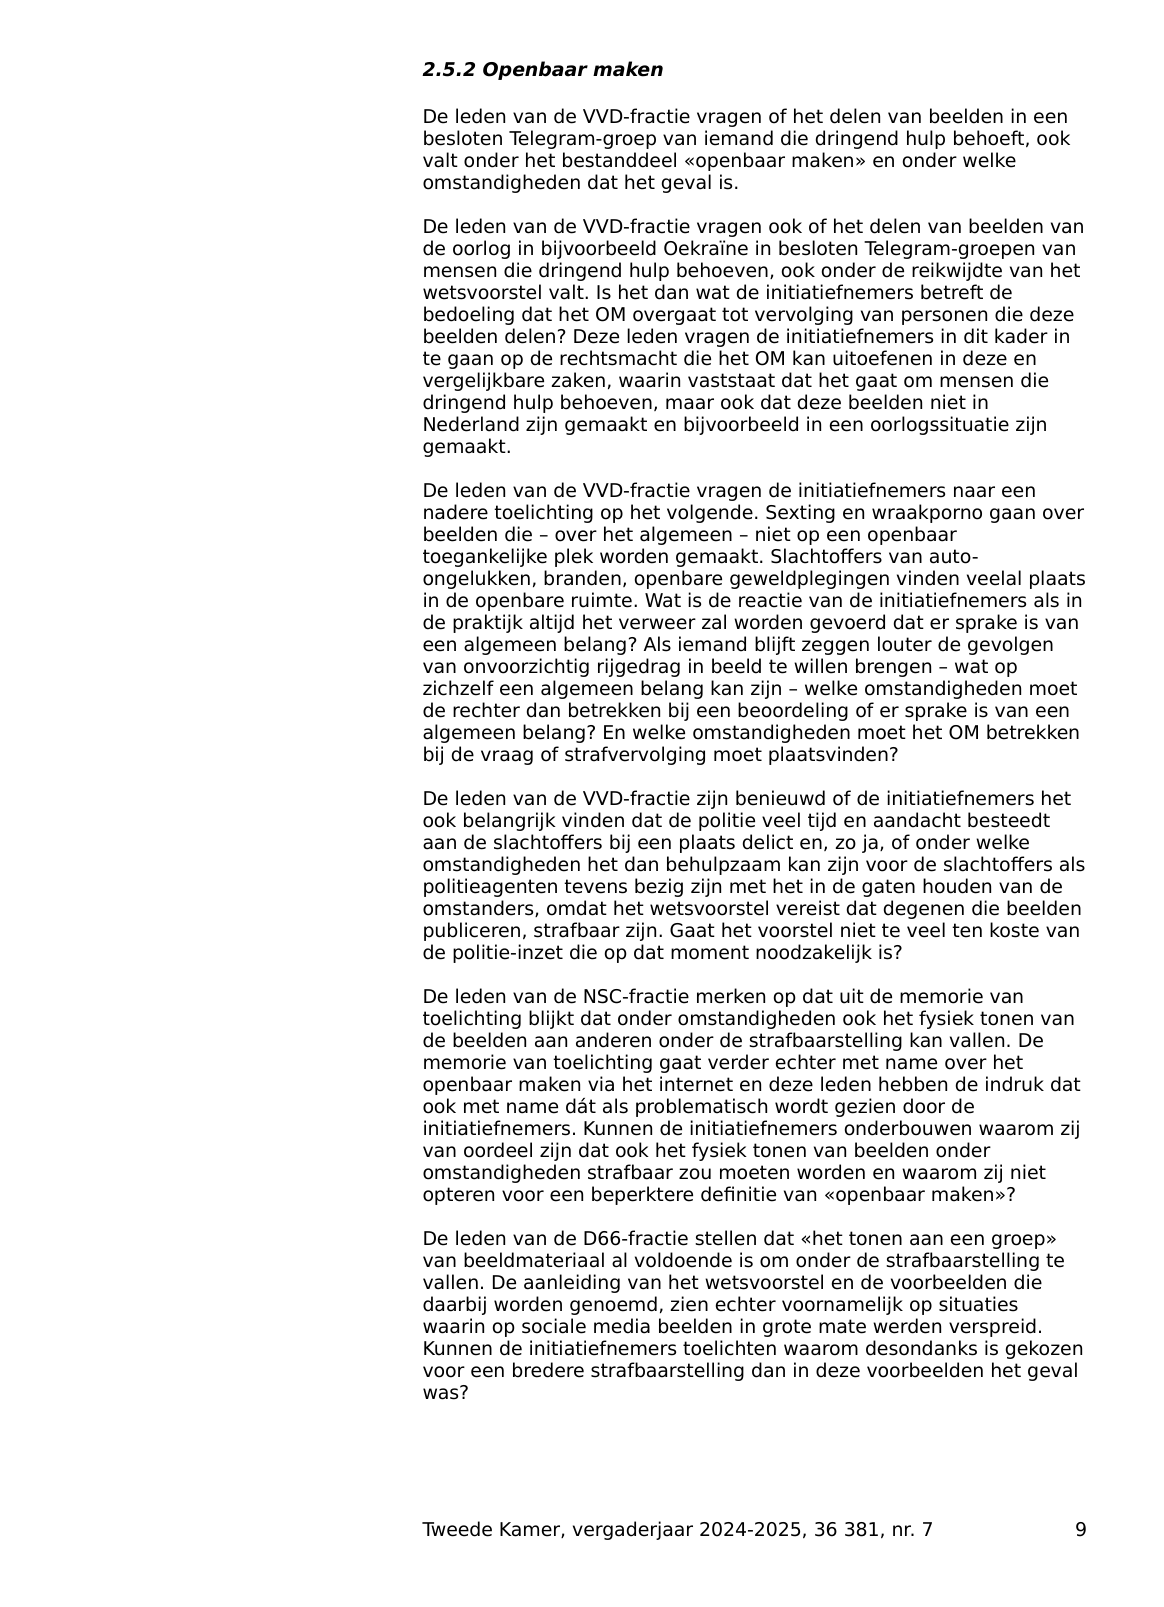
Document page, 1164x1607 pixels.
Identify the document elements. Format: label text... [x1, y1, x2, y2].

text De leden van de VVD-fractie vragen of het delen van beelden in een besloten Telegram-groep van iemand die dringend hulp behoeft, ook valt onder het bestanddeel «openbaar maken» en onder welke omstandigheden dat het geval is. [422, 106, 1087, 194]
text De leden van de VVD-fractie vragen de initiatiefnemers naar een nadere toelichting op het volgende. Sexting en wraakporno gaan over beelden die – over het algemeen – niet op een openbaar toegankelijke plek worden gemaakt. Slachtoffers van auto-ongelukken, branden, openbare geweldplegingen vinden veelal plaats in de openbare ruimte. Wat is de reactie van de initiatiefnemers als in de praktijk altijd het verweer zal worden gevoerd dat er sprake is van een algemeen belang? Als iemand blijft zeggen louter de gevolgen van onvoorzichtig rijgedrag in beeld te willen brengen – wat op zichzelf een algemeen belang kan zijn – welke omstandigheden moet de rechter dan betrekken bij een beoordeling of er sprake is van een algemeen belang? En welke omstandigheden moet het OM betrekken bij de vraag of strafvervolging moet plaatsvinden? [422, 480, 1087, 766]
subtitle 2.5.2 Openbaar maken [422, 59, 1087, 81]
text De leden van de VVD-fractie vragen ook of het delen van beelden van de oorlog in bijvoorbeeld Oekraïne in besloten Telegram-groepen van mensen die dringend hulp behoeven, ook onder de reikwijdte van het wetsvoorstel valt. Is het dan wat de initiatiefnemers betreft de bedoeling dat het OM overgaat tot vervolging van personen die deze beelden delen? Deze leden vragen de initiatiefnemers in dit kader in te gaan op de rechtsmacht die het OM kan uitoefenen in deze en vergelijkbare zaken, waarin vaststaat dat het gaat om mensen die dringend hulp behoeven, maar ook dat deze beelden niet in Nederland zijn gemaakt en bijvoorbeeld in een oorlogssituatie zijn gemaakt. [422, 216, 1087, 458]
text De leden van de VVD-fractie zijn benieuwd of de initiatiefnemers het ook belangrijk vinden dat de politie veel tijd en aandacht besteedt aan de slachtoffers bij een plaats delict en, zo ja, of onder welke omstandigheden het dan behulpzaam kan zijn voor de slachtoffers als politieagenten tevens bezig zijn met het in de gaten houden van de omstanders, omdat het wetsvoorstel vereist dat degenen die beelden publiceren, strafbaar zijn. Gaat het voorstel niet te veel ten koste van de politie-inzet die op dat moment noodzakelijk is? [422, 788, 1087, 964]
text De leden van de NSC-fractie merken op dat uit de memorie van toelichting blijkt dat onder omstandigheden ook het fysiek tonen van de beelden aan anderen onder de strafbaarstelling kan vallen. De memorie van toelichting gaat verder echter met name over het openbaar maken via het internet en deze leden hebben de indruk dat ook met name dát als problematisch wordt gezien door de initiatiefnemers. Kunnen de initiatiefnemers onderbouwen waarom zij van oordeel zijn dat ook het fysiek tonen van beelden onder omstandigheden strafbaar zou moeten worden en waarom zij niet opteren voor een beperktere definitie van «openbaar maken»? [422, 986, 1087, 1206]
text De leden van de D66-fractie stellen dat «het tonen aan een groep» van beeldmateriaal al voldoende is om onder de strafbaarstelling te vallen. De aanleiding van het wetsvoorstel en de voorbeelden die daarbij worden genoemd, zien echter voornamelijk op situaties waarin op sociale media beelden in grote mate werden verspreid. Kunnen de initiatiefnemers toelichten waarom desondanks is gekozen voor een bredere strafbaarstelling dan in deze voorbeelden het geval was? [422, 1228, 1087, 1404]
